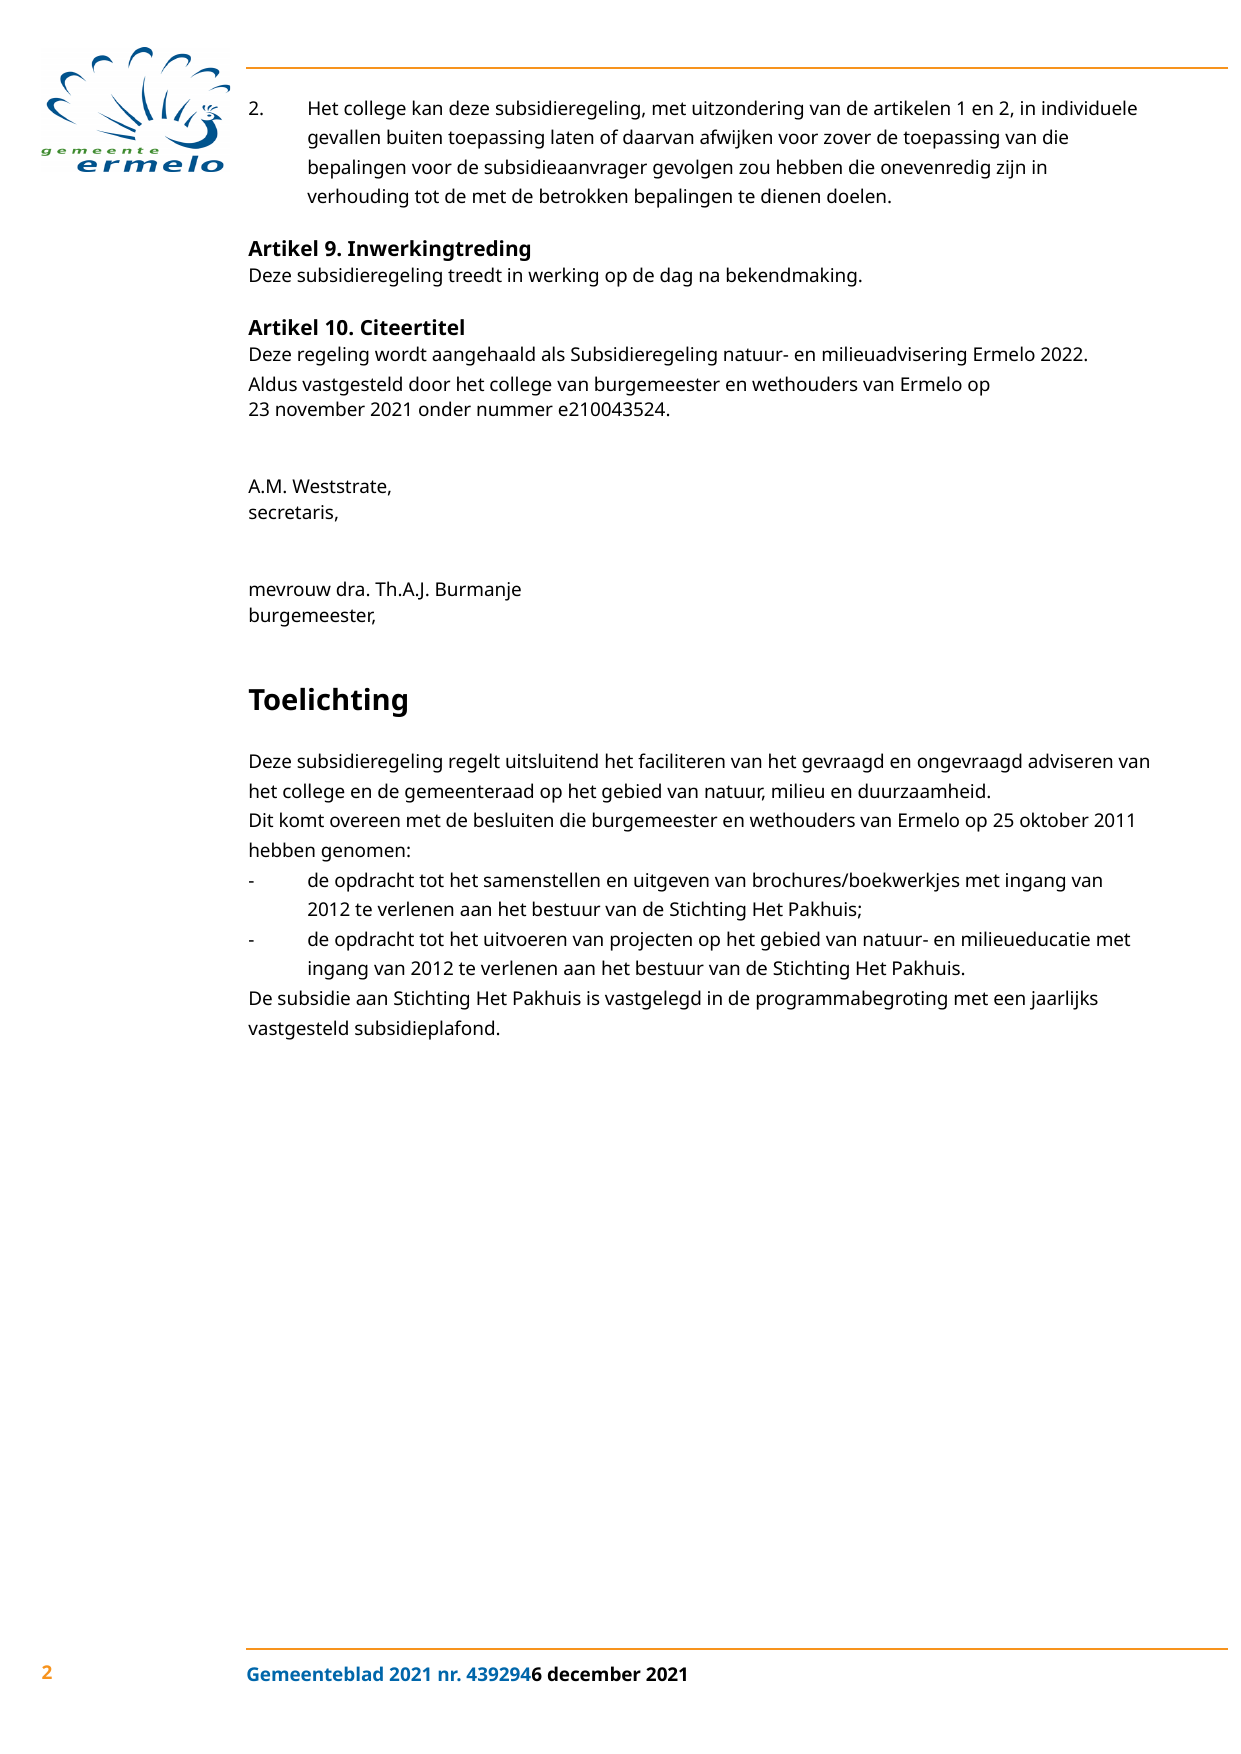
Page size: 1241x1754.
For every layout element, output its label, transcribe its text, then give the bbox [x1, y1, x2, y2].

text Deze regeling wordt aangehaald als Subsidieregeling natuur- en milieuadvisering Ermelo 2022. [248, 341, 1152, 367]
text Dit komt overeen met de besluiten die burgemeester en wethouders van Ermelo op 25 oktober 2011 hebben genomen: [248, 808, 1152, 863]
picture [41, 47, 231, 172]
text mevrouw dra. Th.A.J. Burmanje [248, 577, 1152, 602]
text 23 november 2021 onder nummer e210043524. [248, 397, 1152, 422]
text Aldus vastgesteld door het college van burgemeester en wethouders van Ermelo op [248, 371, 1152, 397]
text De subsidie aan Stichting Het Pakhuis is vastgelegd in de programmabegroting met een jaarlijks vastgesteld subsidieplafond. [248, 985, 1152, 1040]
list de opdracht tot het samenstellen en uitgeven van brochures/boekwerkjes met ingang van 2012 te verlenen aan het bestuur van de Stichting Het Pakhuis; [248, 867, 1152, 922]
text burgemeester, [248, 602, 1152, 628]
list Het college kan deze subsidieregeling, met uitzondering van de artikelen 1 en 2, in individuele gevallen buiten toepassing laten of daarvan afwijken voor zover de toepassing van die bepalingen voor de subsidieaanvrager gevolgen zou hebben die onevenredig zijn in verhouding tot de met de betrokken bepalingen te dienen doelen. [248, 95, 1152, 209]
text Deze subsidieregeling regelt uitsluitend het faciliteren van het gevraagd en ongevraagd adviseren van het college en de gemeenteraad op het gebied van natuur, milieu en duurzaamheid. [248, 748, 1152, 804]
text Artikel 9. Inwerkingtreding [248, 234, 1152, 262]
text Toelichting [248, 679, 1152, 719]
text secretaris, [248, 499, 1152, 525]
text A.M. Weststrate, [248, 474, 1152, 499]
text Deze subsidieregeling treedt in werking op de dag na bekendmaking. [248, 262, 1152, 288]
list de opdracht tot het uitvoeren van projecten op het gebied van natuur- en milieueducatie met ingang van 2012 te verlenen aan het bestuur van de Stichting Het Pakhuis. [248, 926, 1152, 981]
text Artikel 10. Citeertitel [248, 313, 1152, 341]
